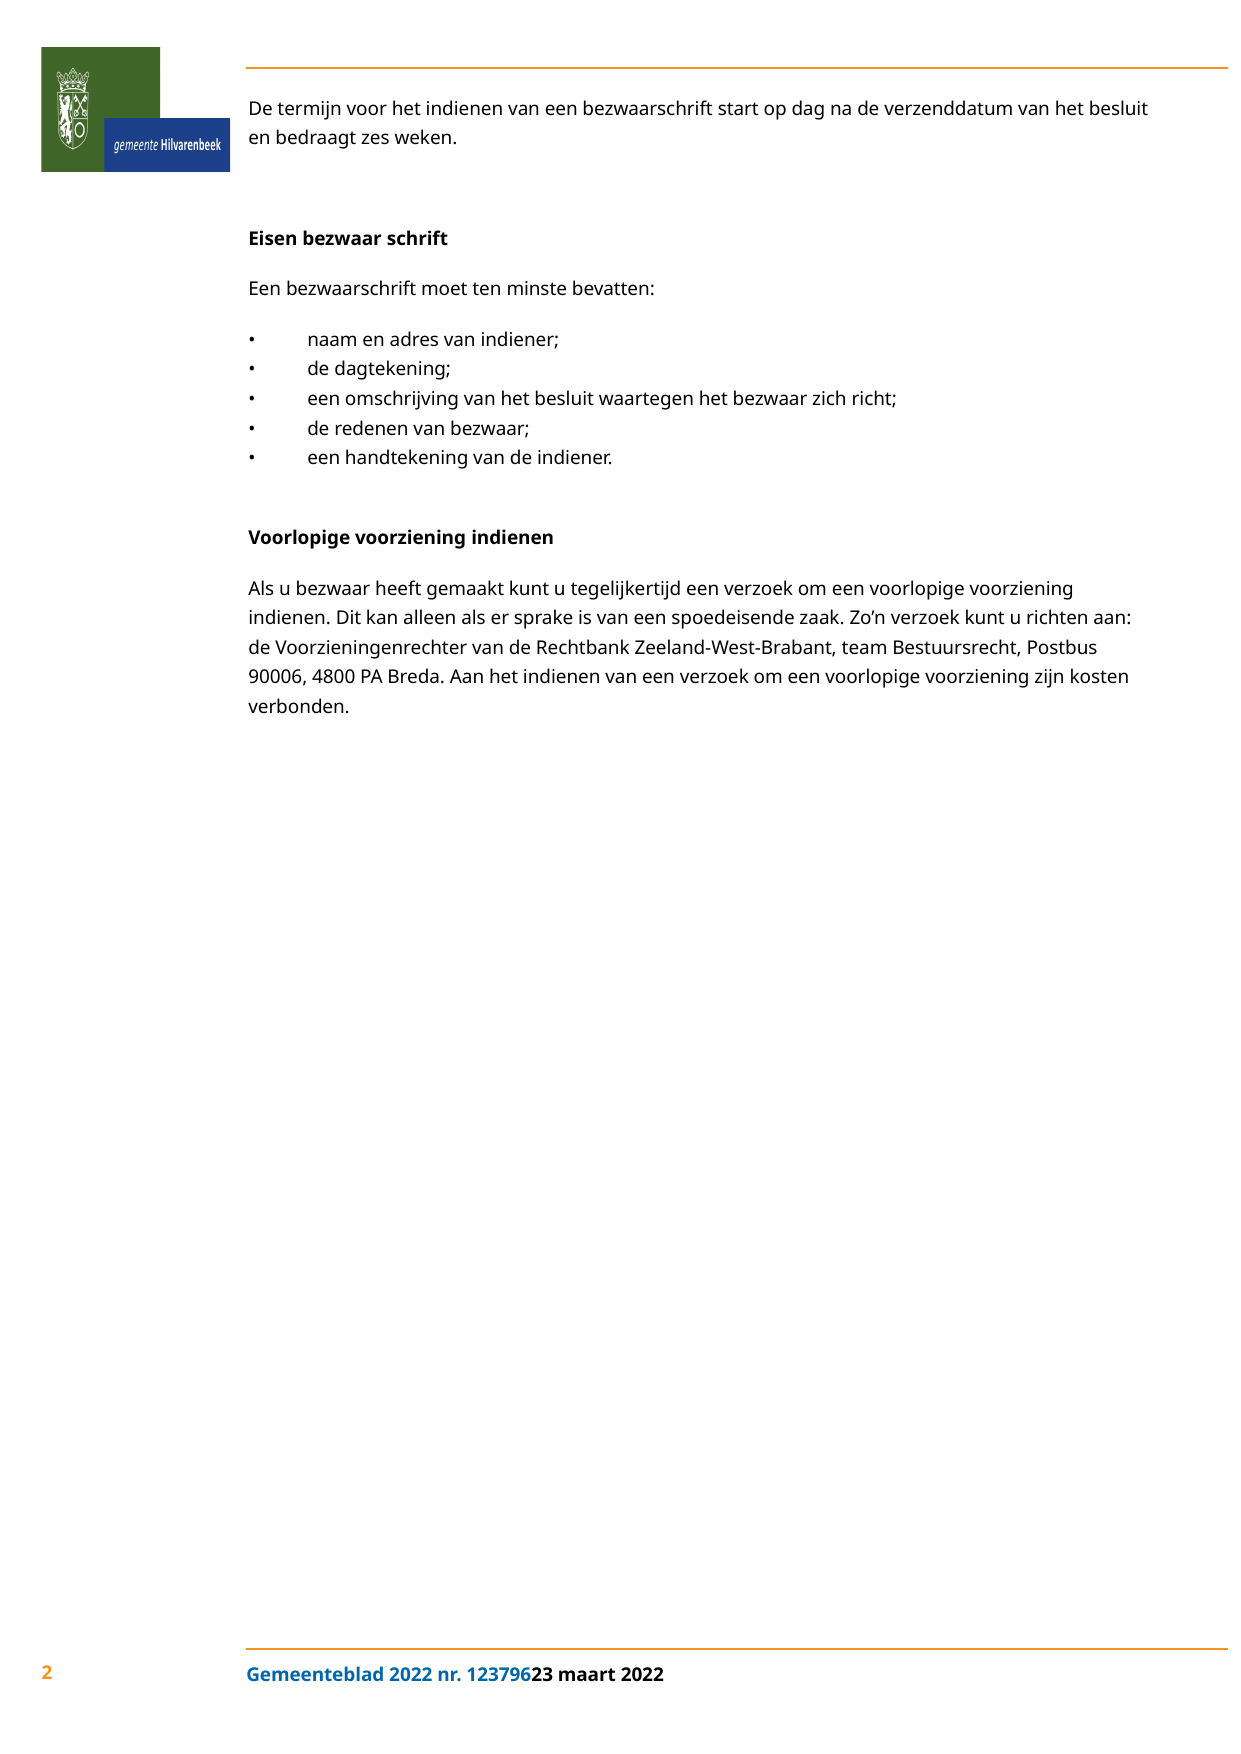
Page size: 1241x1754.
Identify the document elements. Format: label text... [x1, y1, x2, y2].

list de redenen van bezwaar; [248, 415, 1152, 441]
picture [41, 47, 231, 172]
text De termijn voor het indienen van een bezwaarschrift start op dag na de verzenddatum van het besluit en bedraagt zes weken. [248, 95, 1152, 150]
text Voorlopige voorziening indienen [248, 524, 1152, 550]
list de dagtekening; [248, 356, 1152, 381]
text Eisen bezwaar schrift [248, 225, 1152, 251]
list een omschrijving van het besluit waartegen het bezwaar zich richt; [248, 385, 1152, 411]
text Een bezwaarschrift moet ten minste bevatten: [248, 276, 1152, 301]
text Als u bezwaar heeft gemaakt kunt u tegelijkertijd een verzoek om een voorlopige voorziening indienen. Dit kan alleen als er sprake is van een spoedeisende zaak. Zo’n verzoek kunt u richten aan: de Voorzieningenrechter van de Rechtbank Zeeland-West-Brabant, team Bestuursrecht, Postbus 90006, 4800 PA Breda. Aan het indienen van een verzoek om een voorlopige voorziening zijn kosten verbonden. [248, 575, 1152, 719]
list een handtekening van de indiener. [248, 444, 1152, 470]
list naam en adres van indiener; [248, 326, 1152, 352]
